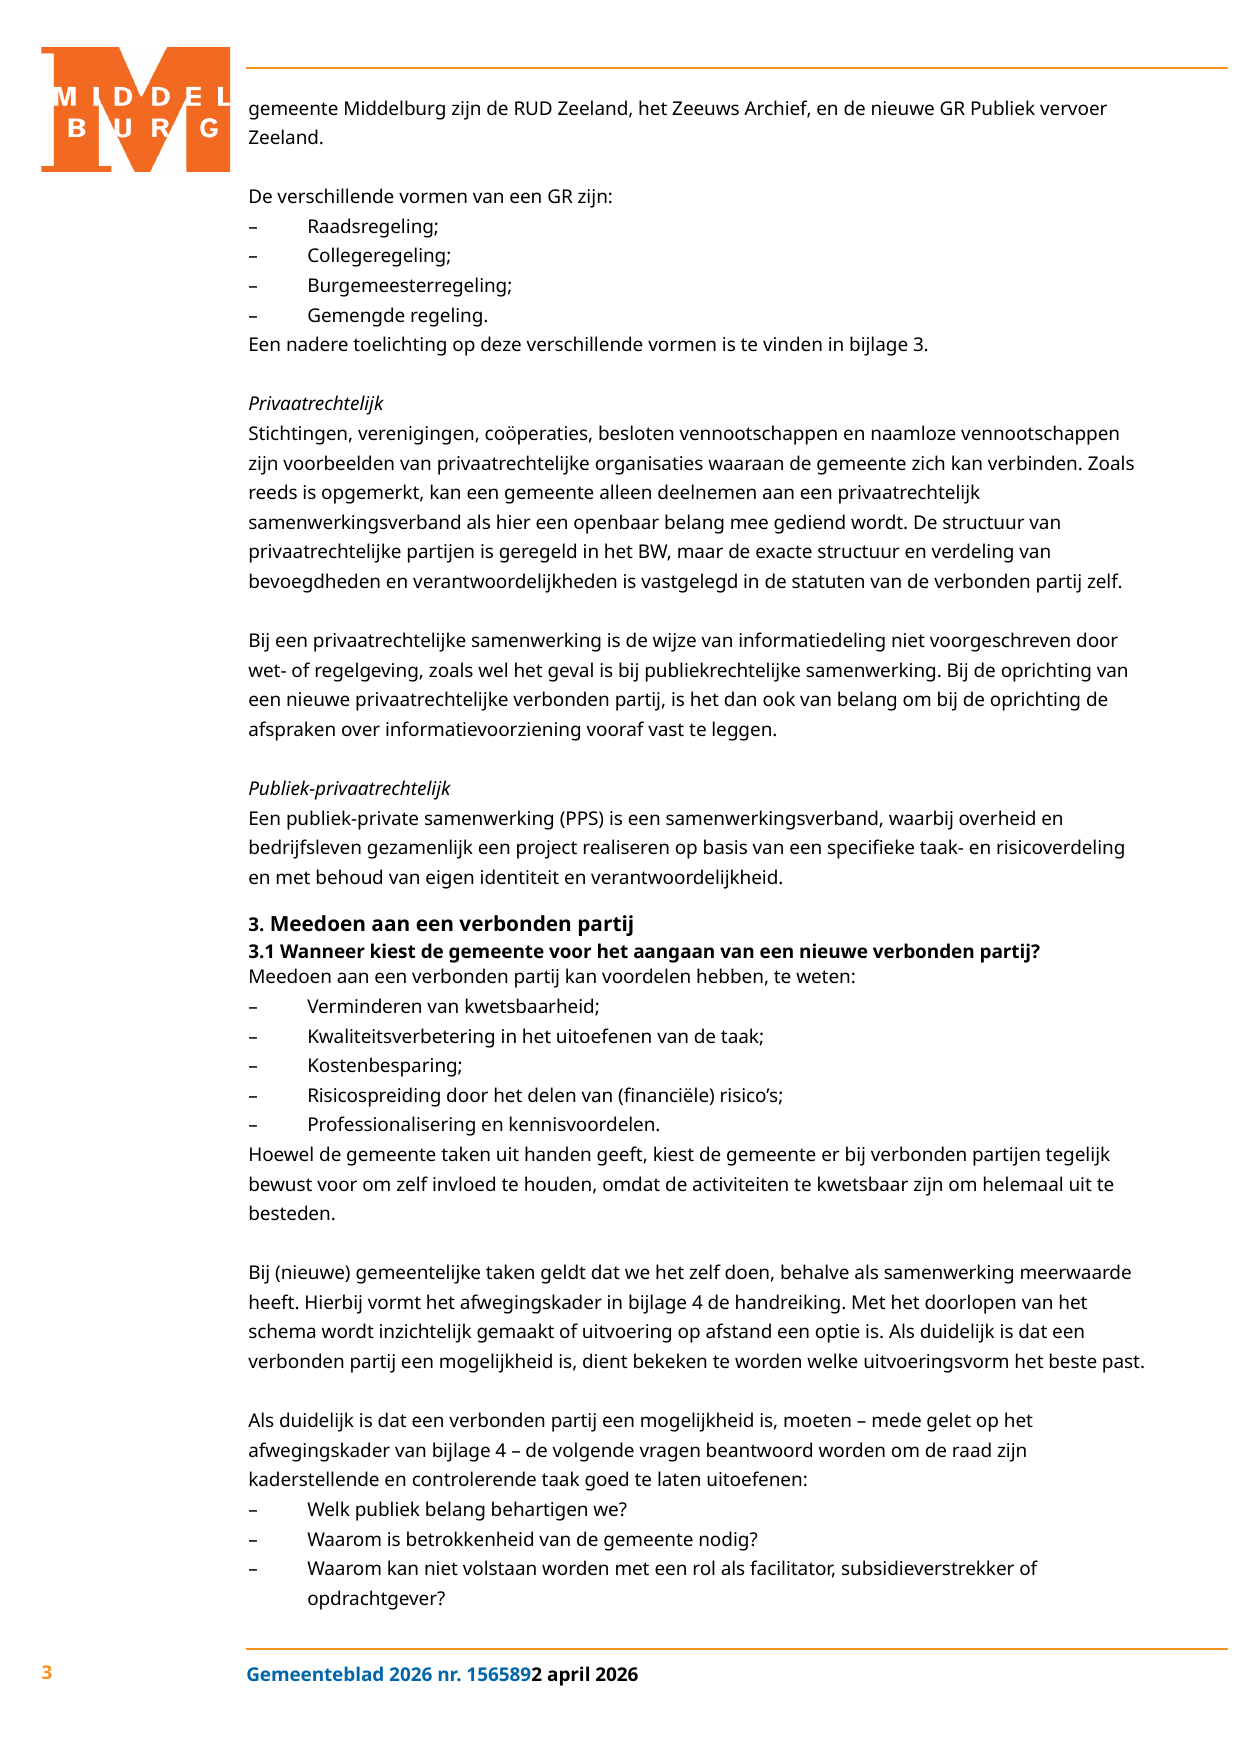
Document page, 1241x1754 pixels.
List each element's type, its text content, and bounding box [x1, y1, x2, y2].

list Collegeregeling; [248, 243, 1152, 268]
text Publiek-privaatrechtelijk [248, 775, 1152, 801]
text 3.1 Wanneer kiest de gemeente voor het aangaan van een nieuwe verbonden partij? [248, 938, 1152, 964]
text gemeente Middelburg zijn de RUD Zeeland, het Zeeuws Archief, en de nieuwe GR Publiek vervoer Zeeland. [248, 95, 1152, 150]
text Als duidelijk is dat een verbonden partij een mogelijkheid is, moeten – mede gelet op het afwegingskader van bijlage 4 – de volgende vragen beantwoord worden om de raad zijn kaderstellende en controlerende taak goed te laten uitoefenen: [248, 1407, 1152, 1492]
list Waarom kan niet volstaan worden met een rol als facilitator, subsidieverstrekker of opdrachtgever? [248, 1555, 1152, 1611]
text Meedoen aan een verbonden partij kan voordelen hebben, te weten: [248, 964, 1152, 989]
list Raadsregeling; [248, 213, 1152, 239]
list Kostenbesparing; [248, 1052, 1152, 1078]
text Hoewel de gemeente taken uit handen geeft, kiest de gemeente er bij verbonden partijen tegelijk bewust voor om zelf invloed te houden, omdat de activiteiten te kwetsbaar zijn om helemaal uit te besteden. [248, 1141, 1152, 1226]
text Bij (nieuwe) gemeentelijke taken geldt dat we het zelf doen, behalve als samenwerking meerwaarde heeft. Hierbij vormt het afwegingskader in bijlage 4 de handreiking. Met het doorlopen van het schema wordt inzichtelijk gemaakt of uitvoering op afstand een optie is. Als duidelijk is dat een verbonden partij een mogelijkheid is, dient bekeken te worden welke uitvoeringsvorm het beste past. [248, 1259, 1152, 1374]
picture [41, 47, 231, 172]
text De verschillende vormen van een GR zijn: [248, 183, 1152, 209]
list Risicospreiding door het delen van (financiële) risico’s; [248, 1082, 1152, 1108]
list Verminderen van kwetsbaarheid; [248, 993, 1152, 1019]
text Stichtingen, verenigingen, coöperaties, besloten vennootschappen en naamloze vennootschappen zijn voorbeelden van privaatrechtelijke organisaties waaraan de gemeente zich kan verbinden. Zoals reeds is opgemerkt, kan een gemeente alleen deelnemen aan een privaatrechtelijk samenwerkingsverband als hier een openbaar belang mee gediend wordt. De structuur van privaatrechtelijke partijen is geregeld in het BW, maar de exacte structuur en verdeling van bevoegdheden en verantwoordelijkheden is vastgelegd in de statuten van de verbonden partij zelf. [248, 420, 1152, 594]
list Burgemeesterregeling; [248, 272, 1152, 298]
list Welk publiek belang behartigen we? [248, 1496, 1152, 1522]
text 3. Meedoen aan een verbonden partij [248, 909, 1152, 938]
text Een nadere toelichting op deze verschillende vormen is te vinden in bijlage 3. [248, 331, 1152, 357]
list Waarom is betrokkenheid van de gemeente nodig? [248, 1526, 1152, 1552]
text Bij een privaatrechtelijke samenwerking is de wijze van informatiedeling niet voorgeschreven door wet- of regelgeving, zoals wel het geval is bij publiekrechtelijke samenwerking. Bij de oprichting van een nieuwe privaatrechtelijke verbonden partij, is het dan ook van belang om bij de oprichting de afspraken over informatievoorziening vooraf vast te leggen. [248, 627, 1152, 742]
list Professionalisering en kennisvoordelen. [248, 1112, 1152, 1137]
list Kwaliteitsverbetering in het uitoefenen van de taak; [248, 1023, 1152, 1049]
text Een publiek-private samenwerking (PPS) is een samenwerkingsverband, waarbij overheid en bedrijfsleven gezamenlijk een project realiseren op basis van een specifieke taak- en risicoverdeling en met behoud van eigen identiteit en verantwoordelijkheid. [248, 805, 1152, 890]
list Gemengde regeling. [248, 302, 1152, 328]
text Privaatrechtelijk [248, 391, 1152, 416]
